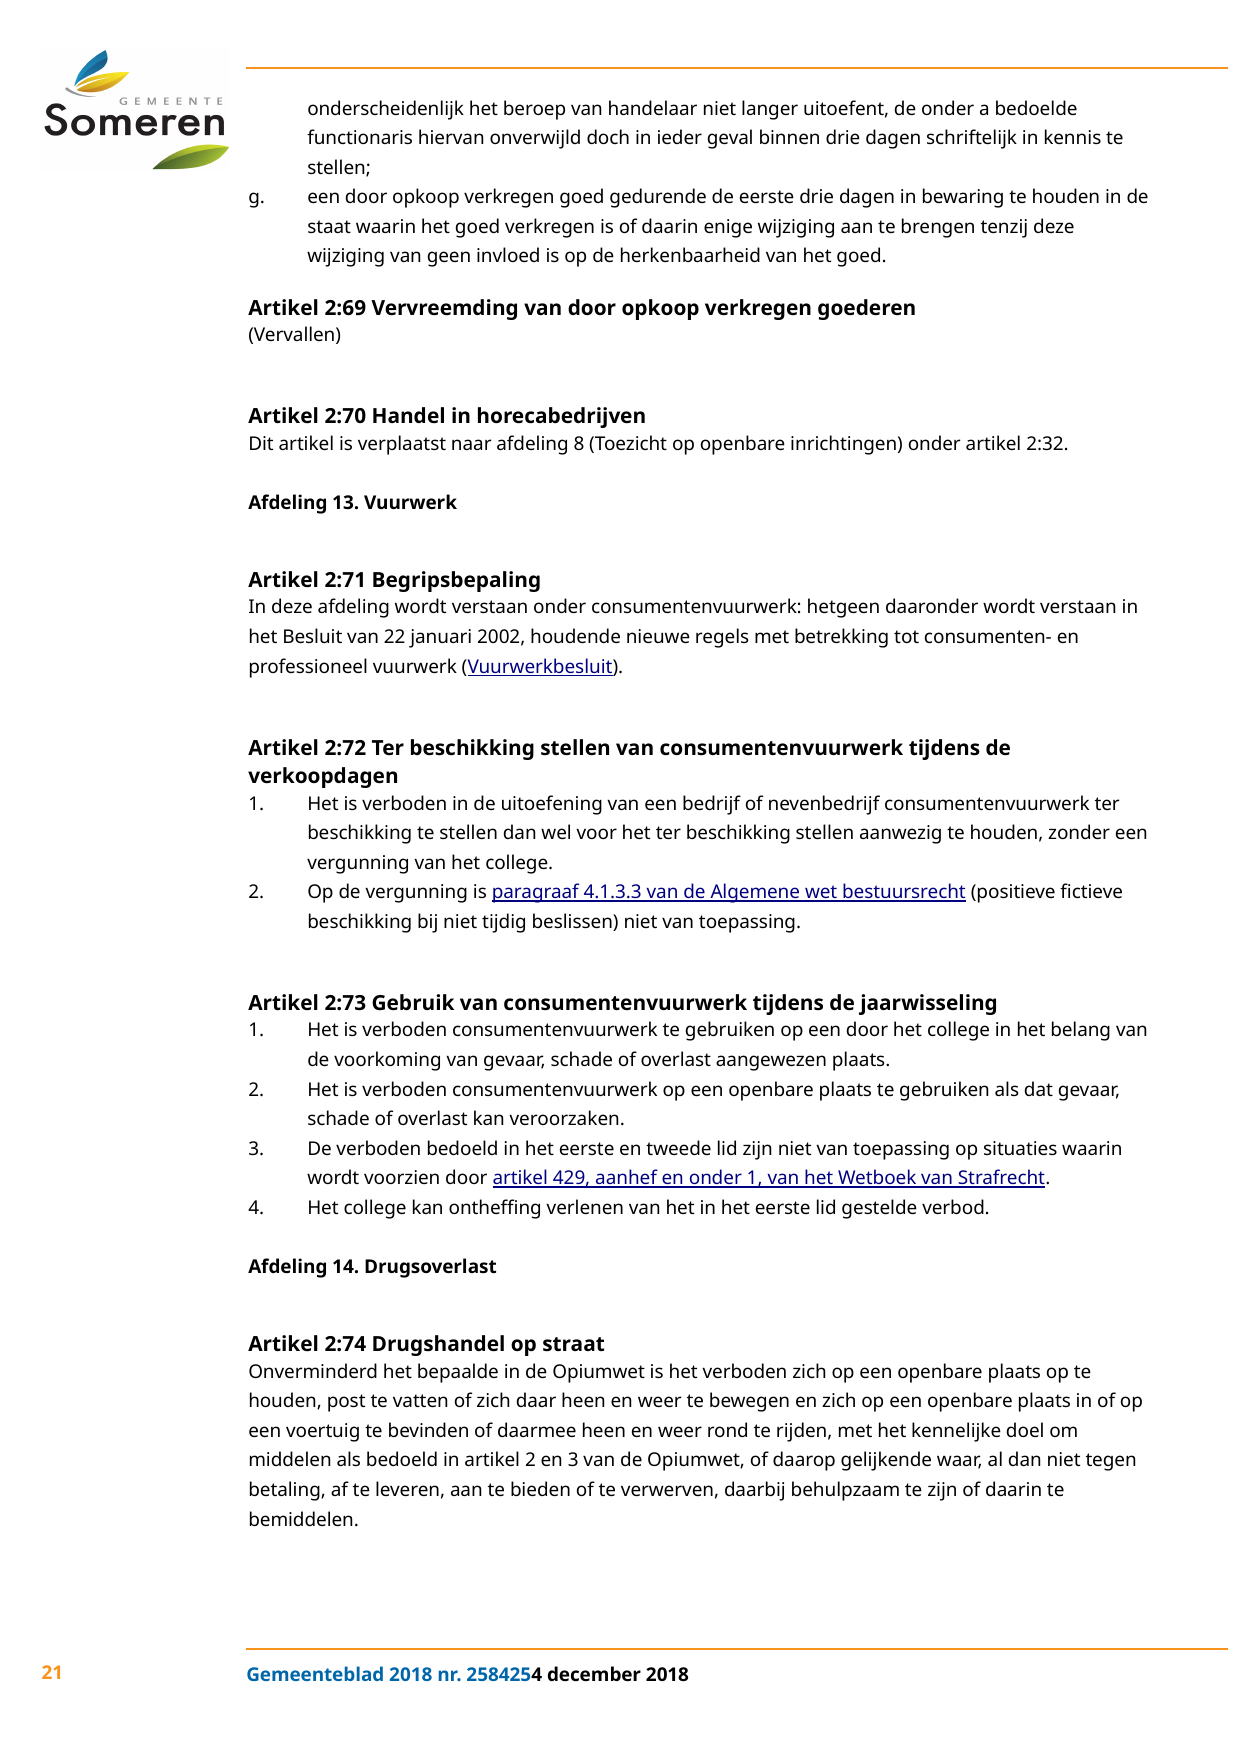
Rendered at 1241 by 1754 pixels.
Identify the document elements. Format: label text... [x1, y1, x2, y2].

text In deze afdeling wordt verstaan onder consumentenvuurwerk: hetgeen daaronder wordt verstaan in het Besluit van 22 januari 2002, houdende nieuwe regels met betrekking tot consumenten- en professioneel vuurwerk (Vuurwerkbesluit). [248, 594, 1152, 679]
text Artikel 2:74 Drugshandel op straat [248, 1329, 1152, 1358]
picture [41, 47, 231, 172]
text Artikel 2:69 Vervreemding van door opkoop verkregen goederen [248, 293, 1152, 322]
list onderscheidenlijk het beroep van handelaar niet langer uitoefent, de onder a bedoelde functionaris hiervan onverwijld doch in ieder geval binnen drie dagen schriftelijk in kennis te stellen; [248, 95, 1152, 180]
text Artikel 2:73 Gebruik van consumentenvuurwerk tijdens de jaarwisseling [248, 988, 1152, 1017]
text Artikel 2:72 Ter beschikking stellen van consumentenvuurwerk tijdens de verkoopdagen [248, 733, 1152, 790]
list een door opkoop verkregen goed gedurende de eerste drie dagen in bewaring te houden in de staat waarin het goed verkregen is of daarin enige wijziging aan te brengen tenzij deze wijziging van geen invloed is op de herkenbaarheid van het goed. [248, 183, 1152, 268]
text Artikel 2:71 Begripsbepaling [248, 565, 1152, 594]
text Onverminderd het bepaalde in de Opiumwet is het verboden zich op een openbare plaats op te houden, post te vatten of zich daar heen en weer te bewegen en zich op een openbare plaats in of op een voertuig te bevinden of daarmee heen en weer rond te rijden, met het kennelijke doel om middelen als bedoeld in artikel 2 en 3 van de Opiumwet, of daarop gelijkende waar, al dan niet tegen betaling, af te leveren, aan te bieden of te verwerven, daarbij behulpzaam te zijn of daarin te bemiddelen. [248, 1358, 1152, 1531]
list Het is verboden in de uitoefening van een bedrijf of nevenbedrijf consumentenvuurwerk ter beschikking te stellen dan wel voor het ter beschikking stellen aanwezig te houden, zonder een vergunning van het college. [248, 790, 1152, 875]
list De verboden bedoeld in het eerste en tweede lid zijn niet van toepassing op situaties waarin wordt voorzien door artikel 429, aanhef en onder 1, van het Wetboek van Strafrecht. [248, 1135, 1152, 1190]
list Op de vergunning is paragraaf 4.1.3.3 van de Algemene wet bestuursrecht (positieve fictieve beschikking bij niet tijdig beslissen) niet van toepassing. [248, 878, 1152, 934]
list Het is verboden consumentenvuurwerk te gebruiken op een door het college in het belang van de voorkoming van gevaar, schade of overlast aangewezen plaats. [248, 1017, 1152, 1072]
text (Vervallen) [248, 322, 1152, 347]
text Artikel 2:70 Handel in horecabedrijven [248, 402, 1152, 430]
text Dit artikel is verplaatst naar afdeling 8 (Toezicht op openbare inrichtingen) onder artikel 2:32. [248, 430, 1152, 456]
list Het college kan ontheffing verlenen van het in het eerste lid gestelde verbod. [248, 1194, 1152, 1220]
text Afdeling 14. Drugsoverlast [248, 1253, 1152, 1279]
list Het is verboden consumentenvuurwerk op een openbare plaats te gebruiken als dat gevaar, schade of overlast kan veroorzaken. [248, 1076, 1152, 1131]
text Afdeling 13. Vuurwerk [248, 489, 1152, 515]
